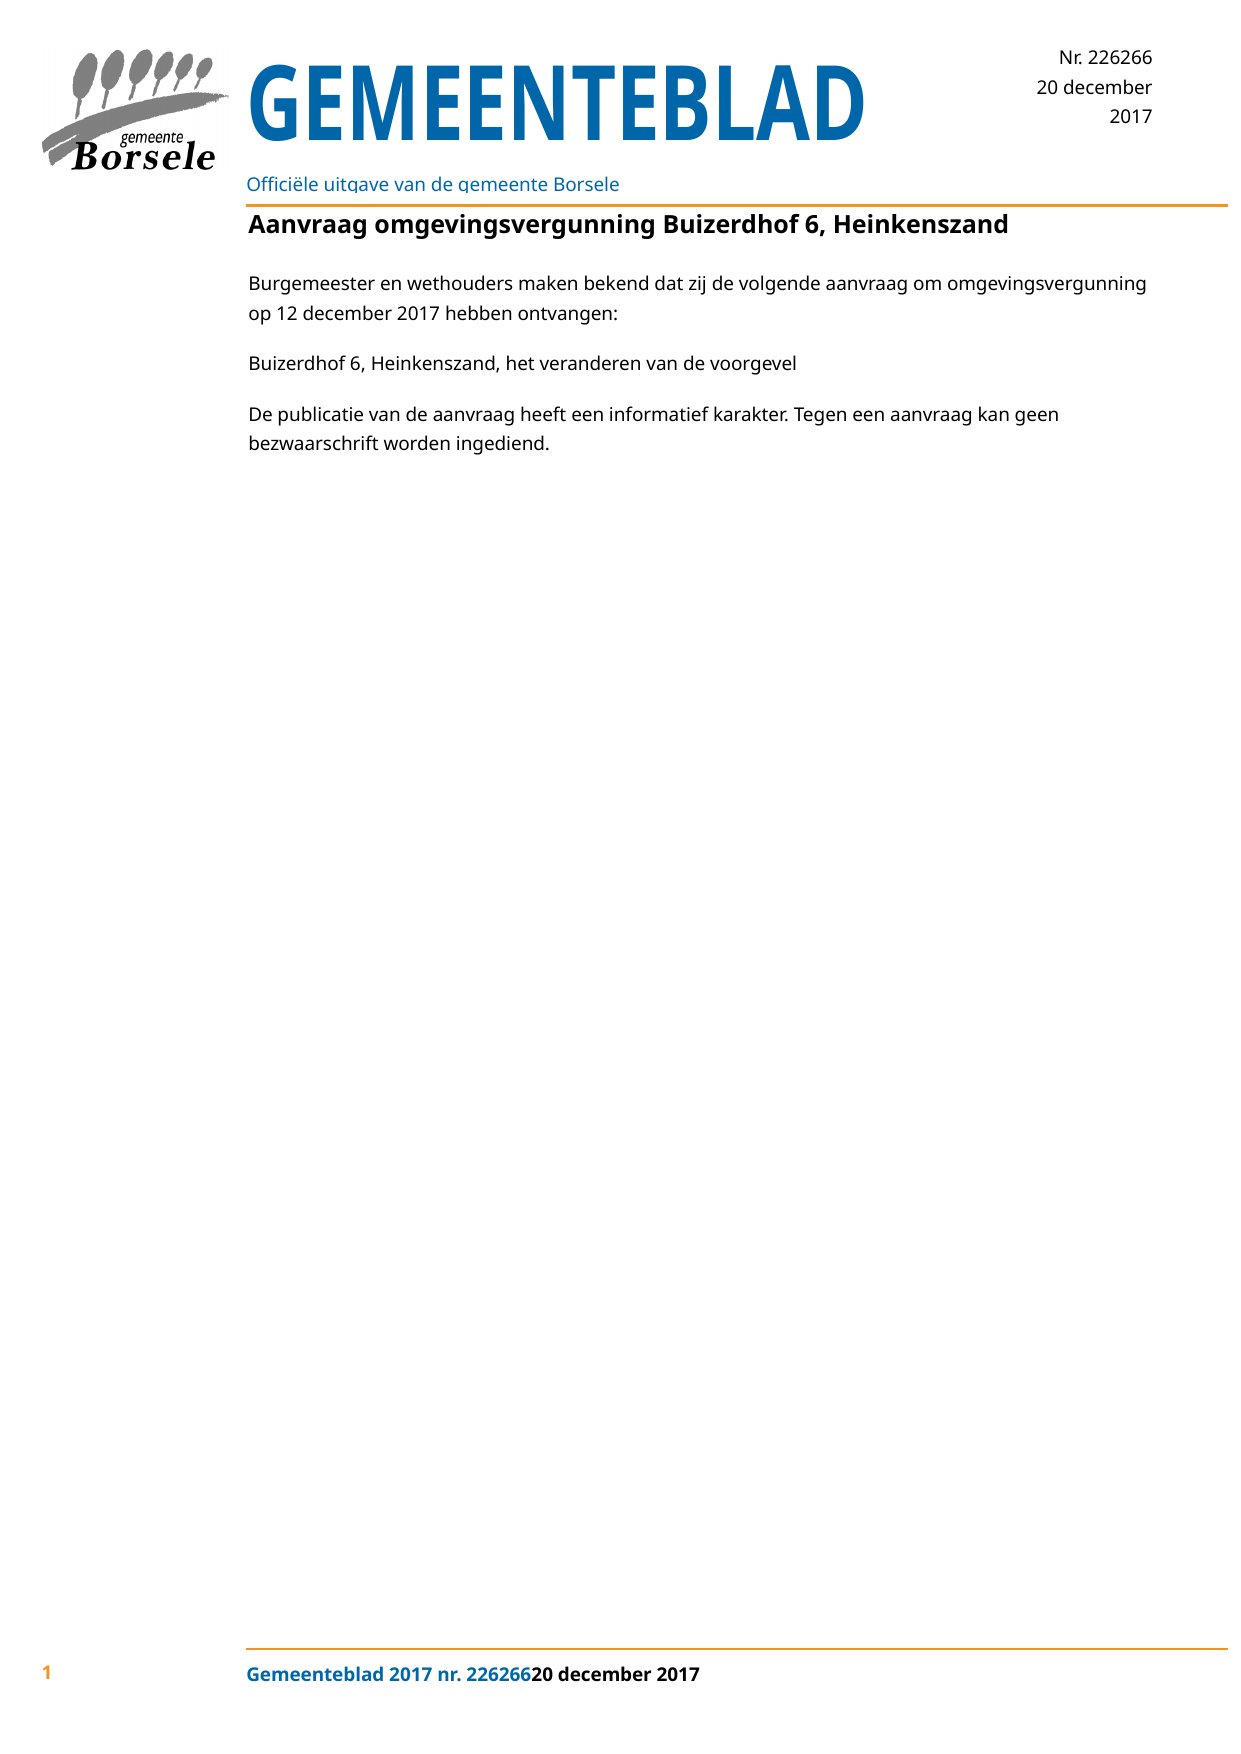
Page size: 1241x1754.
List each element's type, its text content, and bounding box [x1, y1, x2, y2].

text De publicatie van de aanvraag heeft een informatief karakter. Tegen een aanvraag kan geen bezwaarschrift worden ingediend. [248, 401, 1152, 456]
picture [41, 47, 231, 172]
text Buizerdhof 6, Heinkenszand, het veranderen van de voorgevel [248, 350, 1152, 376]
text Burgemeester en wethouders maken bekend dat zij de volgende aanvraag om omgevingsvergunning op 12 december 2017 hebben ontvangen: [248, 270, 1152, 326]
text Aanvraag omgevingsvergunning Buizerdhof 6, Heinkenszand [248, 207, 1152, 241]
